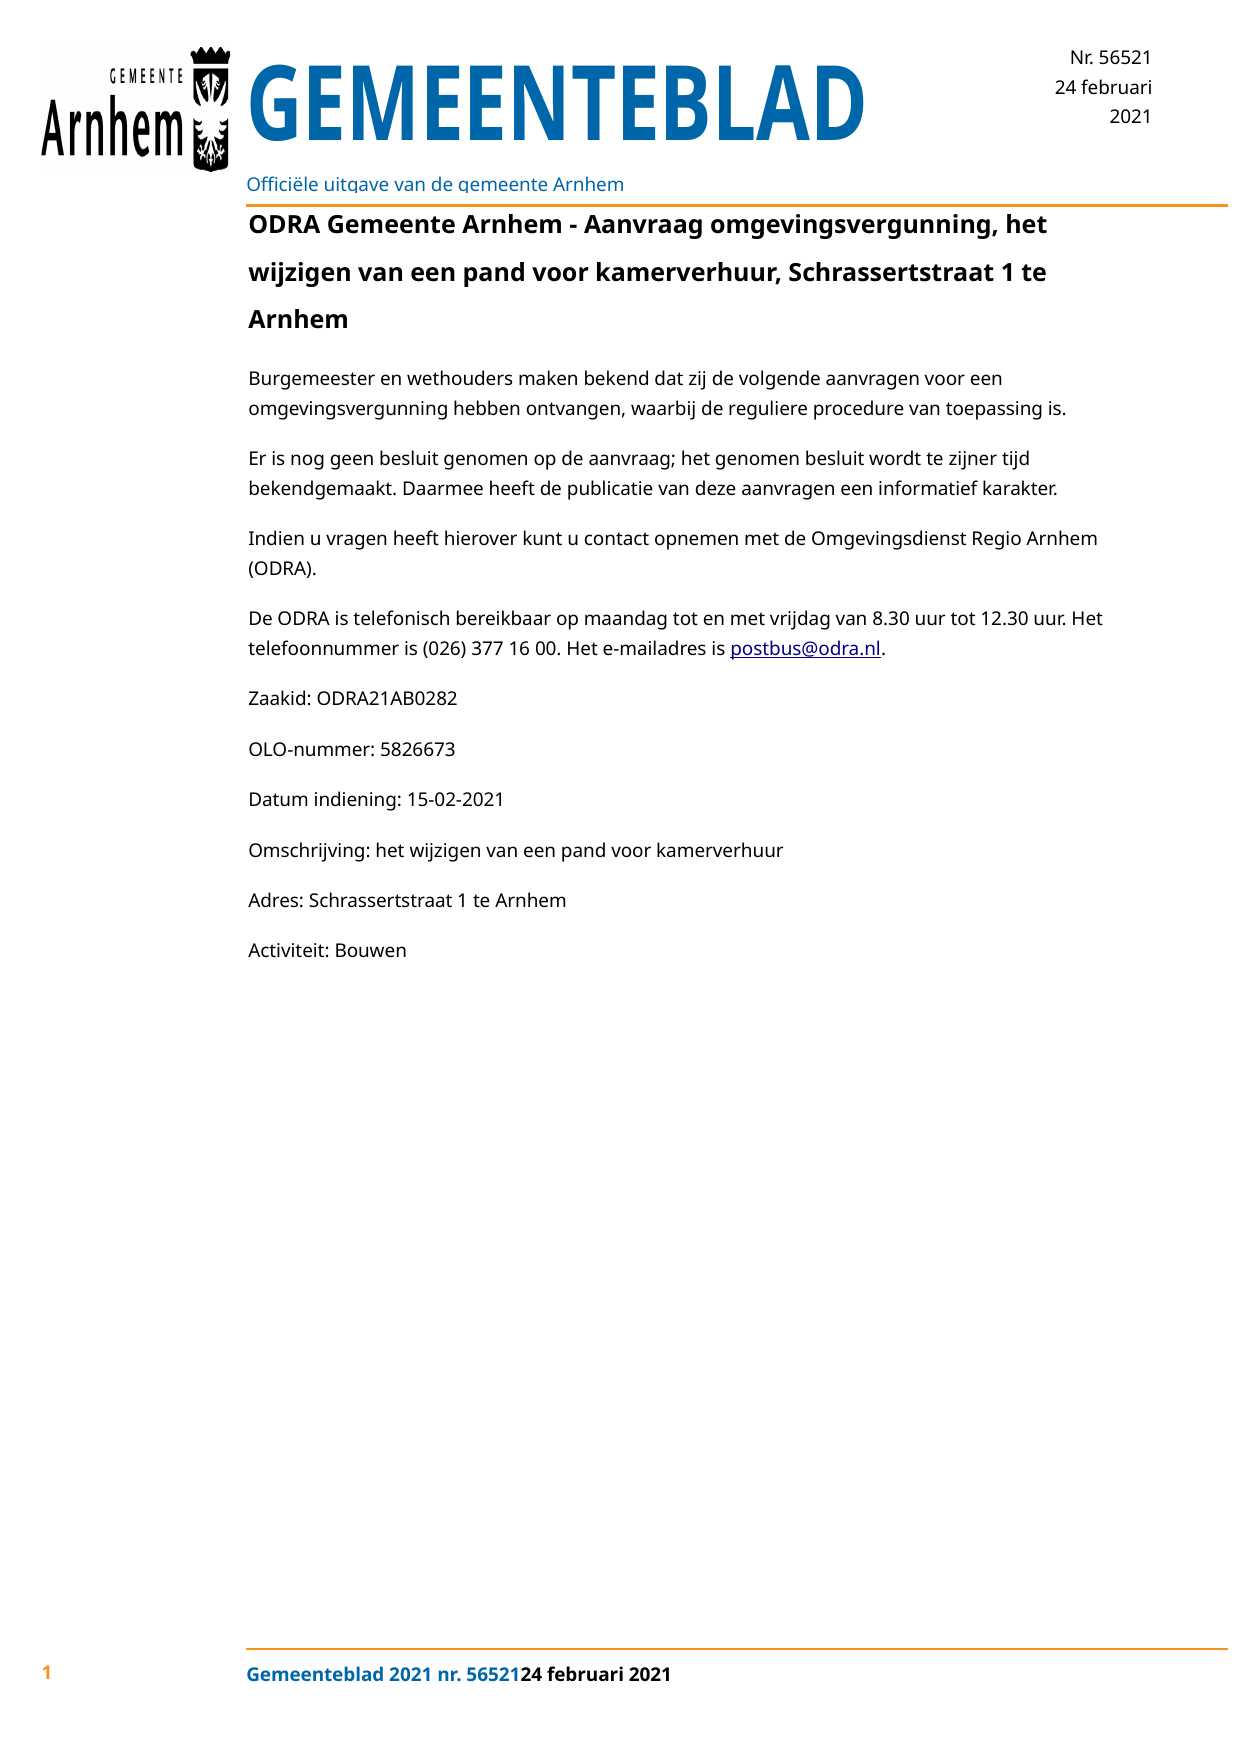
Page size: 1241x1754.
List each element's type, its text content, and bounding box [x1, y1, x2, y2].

text Activiteit: Bouwen [248, 938, 1152, 963]
text Burgemeester en wethouders maken bekend dat zij de volgende aanvragen voor een omgevingsvergunning hebben ontvangen, waarbij de reguliere procedure van toepassing is. [248, 366, 1152, 421]
text Datum indiening: 15-02-2021 [248, 786, 1152, 812]
text Zaakid: ODRA21AB0282 [248, 686, 1152, 711]
text Omschrijving: het wijzigen van een pand voor kamerverhuur [248, 837, 1152, 862]
text Adres: Schrassertstraat 1 te Arnhem [248, 887, 1152, 913]
text Er is nog geen besluit genomen op de aanvraag; het genomen besluit wordt te zijner tijd bekendgemaakt. Daarmee heeft de publicatie van deze aanvragen een informatief karakter. [248, 446, 1152, 501]
text Indien u vragen heeft hierover kunt u contact opnemen met de Omgevingsdienst Regio Arnhem (ODRA). [248, 526, 1152, 581]
text ODRA Gemeente Arnhem - Aanvraag omgevingsvergunning, het wijzigen van een pand voor kamerverhuur, Schrassertstraat 1 te Arnhem [248, 207, 1152, 336]
picture [41, 47, 231, 172]
text OLO-nummer: 5826673 [248, 736, 1152, 762]
text De ODRA is telefonisch bereikbaar op maandag tot en met vrijdag van 8.30 uur tot 12.30 uur. Het telefoonnummer is (026) 377 16 00. Het e-mailadres is postbus@odra.nl. [248, 606, 1152, 661]
